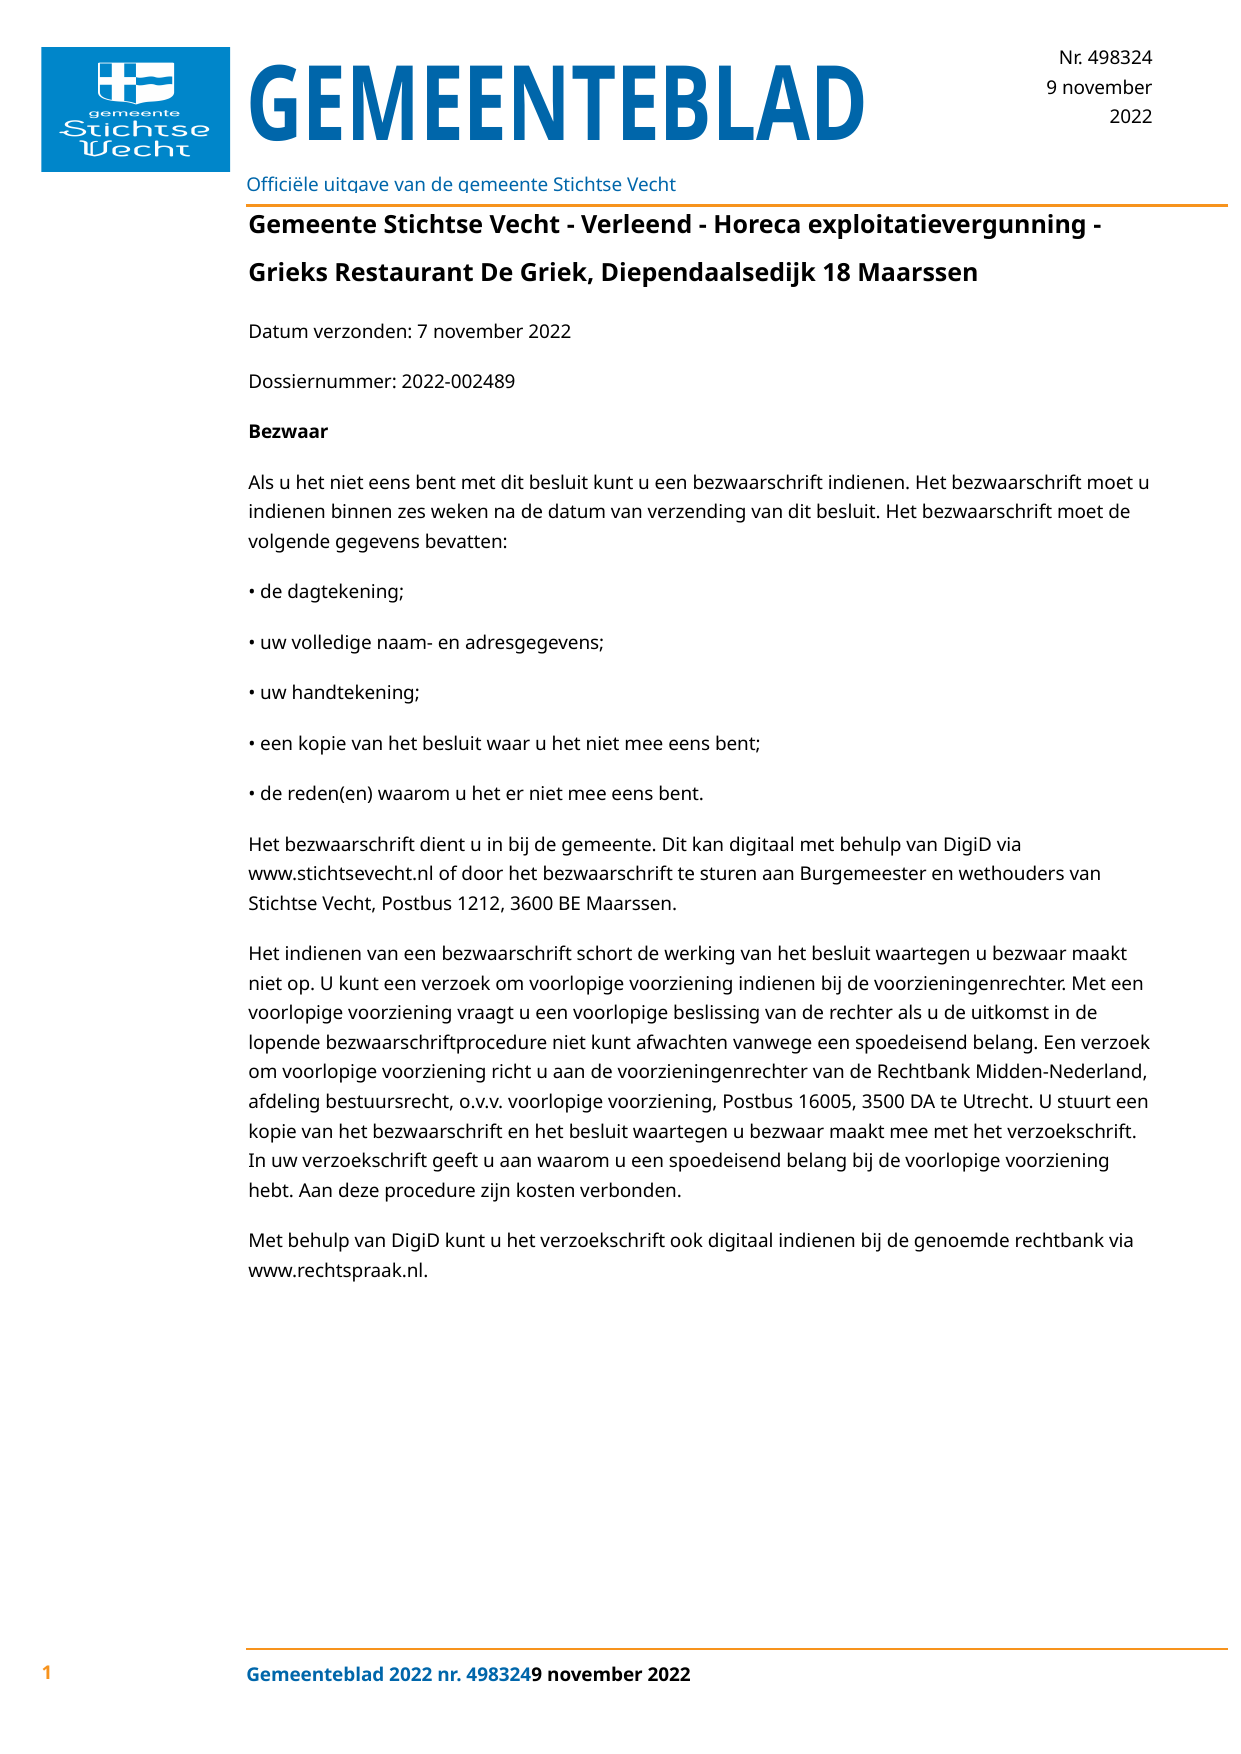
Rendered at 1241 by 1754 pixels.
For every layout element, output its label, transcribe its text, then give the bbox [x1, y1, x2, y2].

text Bezwaar [248, 419, 1152, 444]
text • een kopie van het besluit waar u het niet mee eens bent; [248, 730, 1152, 756]
picture [99, 63, 135, 101]
text Het bezwaarschrift dient u in bij de gemeente. Dit kan digitaal met behulp van DigiD via www.stichtsevecht.nl of door het bezwaarschrift te sturen aan Burgemeester en wethouders van Stichtse Vecht, Postbus 1212, 3600 BE Maarssen. [248, 831, 1152, 916]
text Het indienen van een bezwaarschrift schort de werking van het besluit waartegen u bezwaar maakt niet op. U kunt een verzoek om voorlopige voorziening indienen bij de voorzieningenrechter. Met een voorlopige voorziening vraagt u een voorlopige beslissing van de rechter als u de uitkomst in de lopende bezwaarschriftprocedure niet kunt afwachten vanwege een spoedeisend belang. Een verzoek om voorlopige voorziening richt u aan de voorzieningenrechter van de Rechtbank Midden-Nederland, afdeling bestuursrecht, o.v.v. voorlopige voorziening, Postbus 16005, 3500 DA te Utrecht. U stuurt een kopie van het bezwaarschrift en het besluit waartegen u bezwaar maakt mee met het verzoekschrift. In uw verzoekschrift geeft u aan waarom u een spoedeisend belang bij de voorlopige voorziening hebt. Aan deze procedure zijn kosten verbonden. [248, 940, 1152, 1203]
text • de reden(en) waarom u het er niet mee eens bent. [248, 780, 1152, 806]
text Gemeente Stichtse Vecht - Verleend - Horeca exploitatievergunning - Grieks Restaurant De Griek, Diependaalsedijk 18 Maarssen [248, 207, 1152, 288]
text Als u het niet eens bent met dit besluit kunt u een bezwaarschrift indienen. Het bezwaarschrift moet u indienen binnen zes weken na de datum van verzending van dit besluit. Het bezwaarschrift moet de volgende gegevens bevatten: [248, 469, 1152, 554]
text • de dagtekening; [248, 579, 1152, 604]
text • uw handtekening; [248, 679, 1152, 705]
text Datum verzonden: 7 november 2022 [248, 318, 1152, 344]
text • uw volledige naam- en adresgegevens; [248, 629, 1152, 655]
picture [137, 63, 174, 103]
text Dossiernummer: 2022-002489 [248, 368, 1152, 394]
text Met behulp van DigiD kunt u het verzoekschrift ook digitaal indienen bij de genoemde rechtbank via www.rechtspraak.nl. [248, 1227, 1152, 1283]
